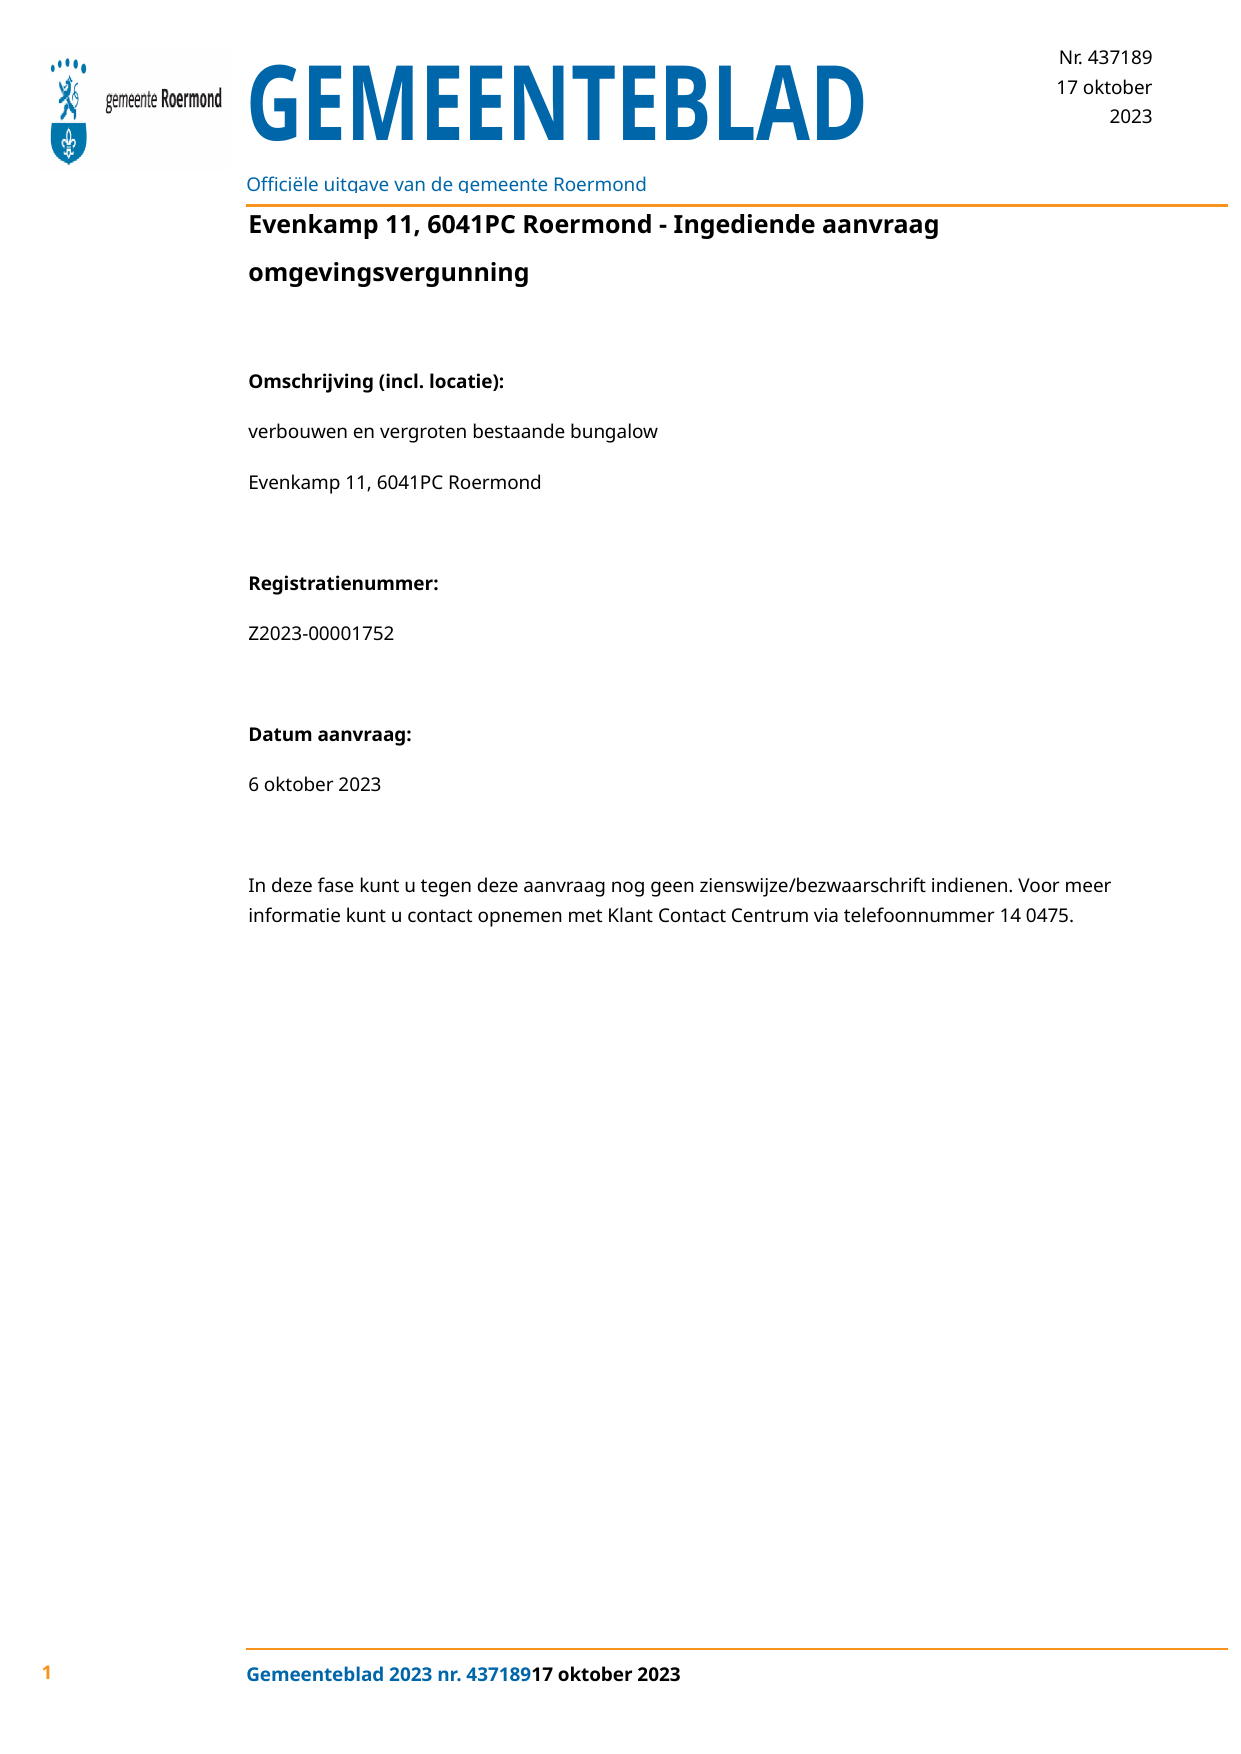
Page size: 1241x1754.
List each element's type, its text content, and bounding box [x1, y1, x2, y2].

text In deze fase kunt u tegen deze aanvraag nog geen zienswijze/bezwaarschrift indienen. Voor meer informatie kunt u contact opnemen met Klant Contact Centrum via telefoonnummer 14 0475. [248, 872, 1152, 928]
picture [41, 47, 231, 172]
text verbouwen en vergroten bestaande bungalow [248, 419, 1152, 444]
text Z2023-00001752 [248, 620, 1152, 646]
text Datum aanvraag: [248, 721, 1152, 747]
text 6 oktober 2023 [248, 772, 1152, 797]
text Omschrijving (incl. locatie): [248, 368, 1152, 394]
text Evenkamp 11, 6041PC Roermond [248, 469, 1152, 495]
text Evenkamp 11, 6041PC Roermond - Ingediende aanvraag omgevingsvergunning [248, 207, 1152, 288]
text Registratienummer: [248, 570, 1152, 596]
